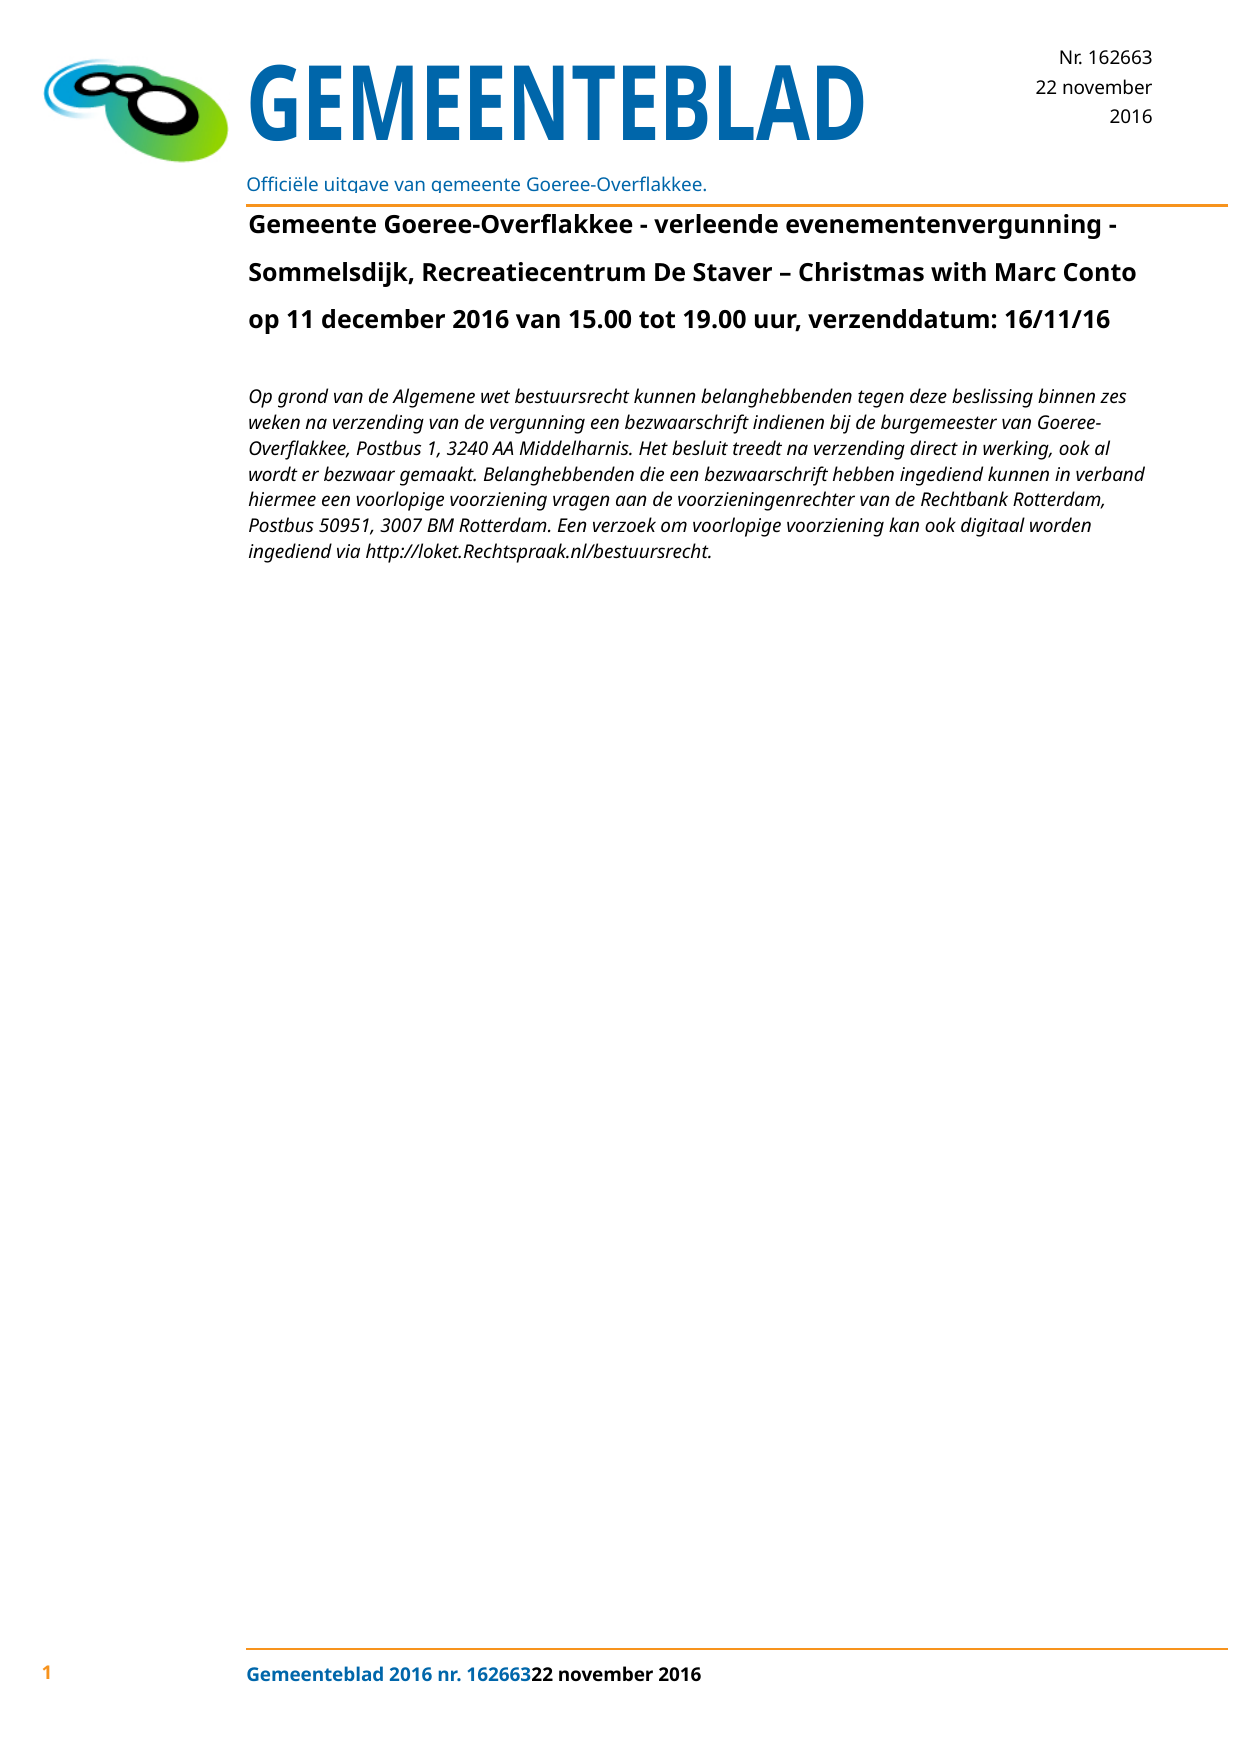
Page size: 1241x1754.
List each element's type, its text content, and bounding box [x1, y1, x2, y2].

text Op grond van de Algemene wet bestuursrecht kunnen belanghebbenden tegen deze beslissing binnen zes weken na verzending van de vergunning een bezwaarschrift indienen bij de burgemeester van Goeree-Overflakkee, Postbus 1, 3240 AA Middelharnis. Het besluit treedt na verzending direct in werking, ook al wordt er bezwaar gemaakt. Belanghebbenden die een bezwaarschrift hebben ingediend kunnen in verband hiermee een voorlopige voorziening vragen aan de voorzieningenrechter van de Rechtbank Rotterdam, Postbus 50951, 3007 BM Rotterdam. Een verzoek om voorlopige voorziening kan ook digitaal worden ingediend via http://loket.Rechtspraak.nl/bestuursrecht. [248, 384, 1152, 564]
text Gemeente Goeree-Overflakkee - verleende evenementenvergunning - Sommelsdijk, Recreatiecentrum De Staver – Christmas with Marc Conto op 11 december 2016 van 15.00 tot 19.00 uur, verzenddatum: 16/11/16 [248, 207, 1152, 336]
picture [41, 47, 231, 172]
